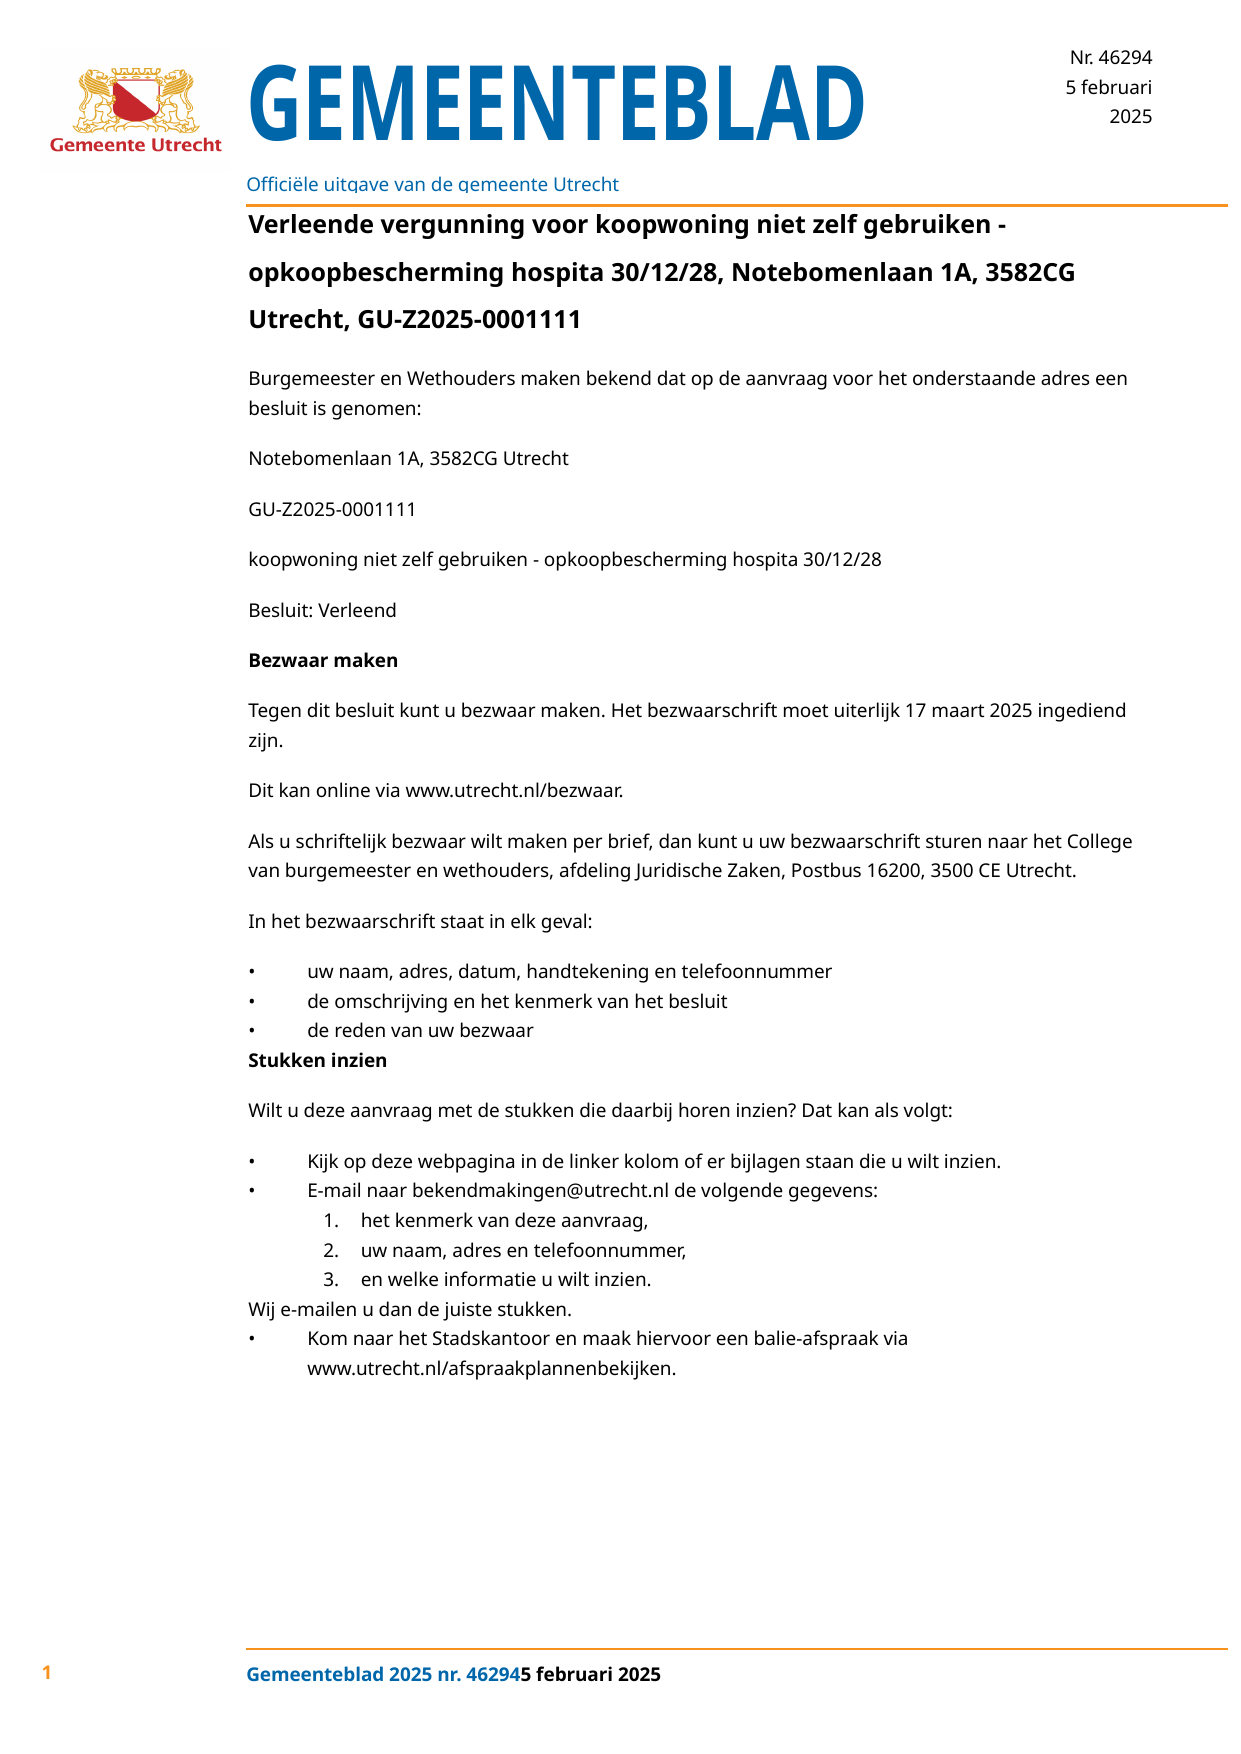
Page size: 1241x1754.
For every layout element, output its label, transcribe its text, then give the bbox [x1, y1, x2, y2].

text Wilt u deze aanvraag met de stukken die daarbij horen inzien? Dat kan als volgt: [248, 1098, 1152, 1123]
picture [41, 47, 231, 172]
list de omschrijving en het kenmerk van het besluit [248, 988, 1152, 1014]
list en welke informatie u wilt inzien. [323, 1266, 1152, 1292]
text Tegen dit besluit kunt u bezwaar maken. Het bezwaarschrift moet uiterlijk 17 maart 2025 ingediend zijn. [248, 698, 1152, 753]
text Als u schriftelijk bezwaar wilt maken per brief, dan kunt u uw bezwaarschrift sturen naar het College van burgemeester en wethouders, afdeling Juridische Zaken, Postbus 16200, 3500 CE Utrecht. [248, 828, 1152, 883]
list uw naam, adres en telefoonnummer, [323, 1237, 1152, 1262]
text Notebomenlaan 1A, 3582CG Utrecht [248, 446, 1152, 471]
text Verleende vergunning voor koopwoning niet zelf gebruiken - opkoopbescherming hospita 30/12/28, Notebomenlaan 1A, 3582CG Utrecht, GU-Z2025-0001111 [248, 207, 1152, 336]
text In het bezwaarschrift staat in elk geval: [248, 908, 1152, 934]
text Burgemeester en Wethouders maken bekend dat op de aanvraag voor het onderstaande adres een besluit is genomen: [248, 366, 1152, 421]
text Besluit: Verleend [248, 597, 1152, 622]
list Kom naar het Stadskantoor en maak hiervoor een balie-afspraak via www.utrecht.nl/afspraakplannenbekijken. [248, 1326, 1152, 1381]
text Dit kan online via www.utrecht.nl/bezwaar. [248, 778, 1152, 803]
text koopwoning niet zelf gebruiken - opkoopbescherming hospita 30/12/28 [248, 546, 1152, 572]
list uw naam, adres, datum, handtekening en telefoonnummer [248, 958, 1152, 984]
text Wij e-mailen u dan de juiste stukken. [248, 1296, 1152, 1322]
text Stukken inzien [248, 1047, 1152, 1073]
text GU-Z2025-0001111 [248, 496, 1152, 522]
list E-mail naar bekendmakingen@utrecht.nl de volgende gegevens: [248, 1178, 1152, 1203]
list de reden van uw bezwaar [248, 1018, 1152, 1043]
list het kenmerk van deze aanvraag, [323, 1207, 1152, 1233]
list Kijk op deze webpagina in de linker kolom of er bijlagen staan die u wilt inzien. [248, 1148, 1152, 1174]
text Bezwaar maken [248, 647, 1152, 673]
